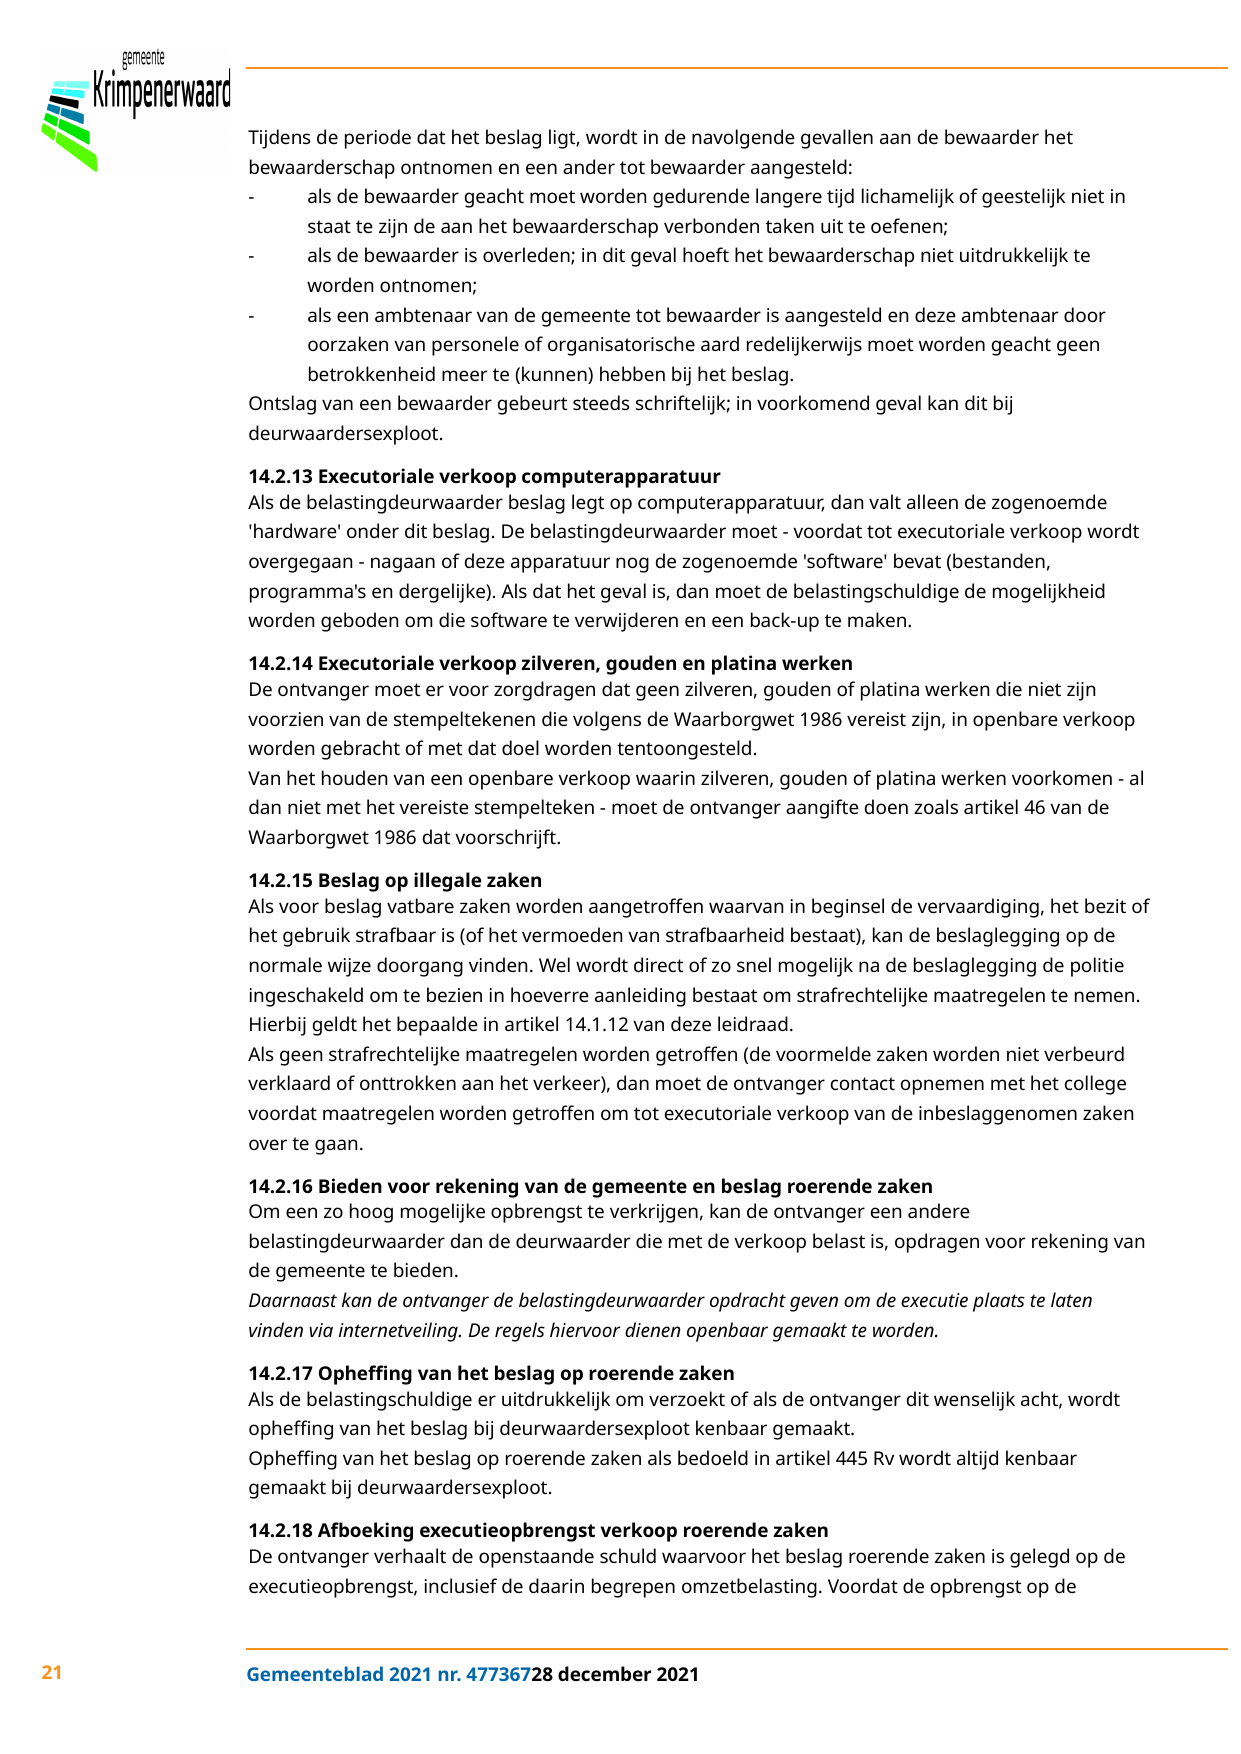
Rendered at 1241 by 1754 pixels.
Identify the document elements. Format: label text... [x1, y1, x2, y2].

text Als de belastingschuldige er uitdrukkelijk om verzoekt of als de ontvanger dit wenselijk acht, wordt opheffing van het beslag bij deurwaardersexploot kenbaar gemaakt. [248, 1386, 1152, 1441]
text Van het houden van een openbare verkoop waarin zilveren, gouden of platina werken voorkomen - al dan niet met het vereiste stempelteken - moet de ontvanger aangifte doen zoals artikel 46 van de Waarborgwet 1986 dat voorschrijft. [248, 765, 1152, 850]
text Opheffing van het beslag op roerende zaken als bedoeld in artikel 445 Rv wordt altijd kenbaar gemaakt bij deurwaardersexploot. [248, 1445, 1152, 1500]
text 14.2.18 Afboeking executieopbrengst verkoop roerende zaken [248, 1518, 1152, 1543]
text 14.2.14 Executoriale verkoop zilveren, gouden en platina werken [248, 651, 1152, 676]
text Tijdens de periode dat het beslag ligt, wordt in de navolgende gevallen aan de bewaarder het bewaarderschap ontnomen en een ander tot bewaarder aangesteld: [248, 124, 1152, 180]
text Om een zo hoog mogelijke opbrengst te verkrijgen, kan de ontvanger een andere belastingdeurwaarder dan de deurwaarder die met de verkoop belast is, opdragen voor rekening van de gemeente te bieden. [248, 1198, 1152, 1283]
text De ontvanger moet er voor zorgdragen dat geen zilveren, gouden of platina werken die niet zijn voorzien van de stempeltekenen die volgens de Waarborgwet 1986 vereist zijn, in openbare verkoop worden gebracht of met dat doel worden tentoongesteld. [248, 676, 1152, 761]
text Ontslag van een bewaarder gebeurt steeds schriftelijk; in voorkomend geval kan dit bij deurwaardersexploot. [248, 391, 1152, 446]
list als de bewaarder is overleden; in dit geval hoeft het bewaarderschap niet uitdrukkelijk te worden ontnomen; [248, 243, 1152, 298]
text 14.2.13 Executoriale verkoop computerapparatuur [248, 463, 1152, 489]
text Als de belastingdeurwaarder beslag legt op computerapparatuur, dan valt alleen de zogenoemde 'hardware' onder dit beslag. De belastingdeurwaarder moet - voordat tot executoriale verkoop wordt overgegaan - nagaan of deze apparatuur nog de zogenoemde 'software' bevat (bestanden, programma's en dergelijke). Als dat het geval is, dan moet de belastingschuldige de mogelijkheid worden geboden om die software te verwijderen en een back-up te maken. [248, 489, 1152, 633]
picture [41, 47, 231, 172]
text 14.2.17 Opheffing van het beslag op roerende zaken [248, 1360, 1152, 1386]
text Als voor beslag vatbare zaken worden aangetroffen waarvan in beginsel de vervaardiging, het bezit of het gebruik strafbaar is (of het vermoeden van strafbaarheid bestaat), kan de beslaglegging op de normale wijze doorgang vinden. Wel wordt direct of zo snel mogelijk na de beslaglegging de politie ingeschakeld om te bezien in hoeverre aanleiding bestaat om strafrechtelijke maatregelen te nemen. Hierbij geldt het bepaalde in artikel 14.1.12 van deze leidraad. [248, 893, 1152, 1037]
text 14.2.16 Bieden voor rekening van de gemeente en beslag roerende zaken [248, 1173, 1152, 1198]
text Daarnaast kan de ontvanger de belastingdeurwaarder opdracht geven om de executie plaats te laten vinden via internetveiling. De regels hiervoor dienen openbaar gemaakt te worden. [248, 1287, 1152, 1343]
text De ontvanger verhaalt de openstaande schuld waarvoor het beslag roerende zaken is gelegd op de executieopbrengst, inclusief de daarin begrepen omzetbelasting. Voordat de opbrengst op de [248, 1543, 1152, 1599]
text 14.2.15 Beslag op illegale zaken [248, 867, 1152, 893]
text Als geen strafrechtelijke maatregelen worden getroffen (de voormelde zaken worden niet verbeurd verklaard of onttrokken aan het verkeer), dan moet de ontvanger contact opnemen met het college voordat maatregelen worden getroffen om tot executoriale verkoop van de inbeslaggenomen zaken over te gaan. [248, 1041, 1152, 1155]
list als de bewaarder geacht moet worden gedurende langere tijd lichamelijk of geestelijk niet in staat te zijn de aan het bewaarderschap verbonden taken uit te oefenen; [248, 183, 1152, 239]
list als een ambtenaar van de gemeente tot bewaarder is aangesteld en deze ambtenaar door oorzaken van personele of organisatorische aard redelijkerwijs moet worden geacht geen betrokkenheid meer te (kunnen) hebben bij het beslag. [248, 302, 1152, 387]
